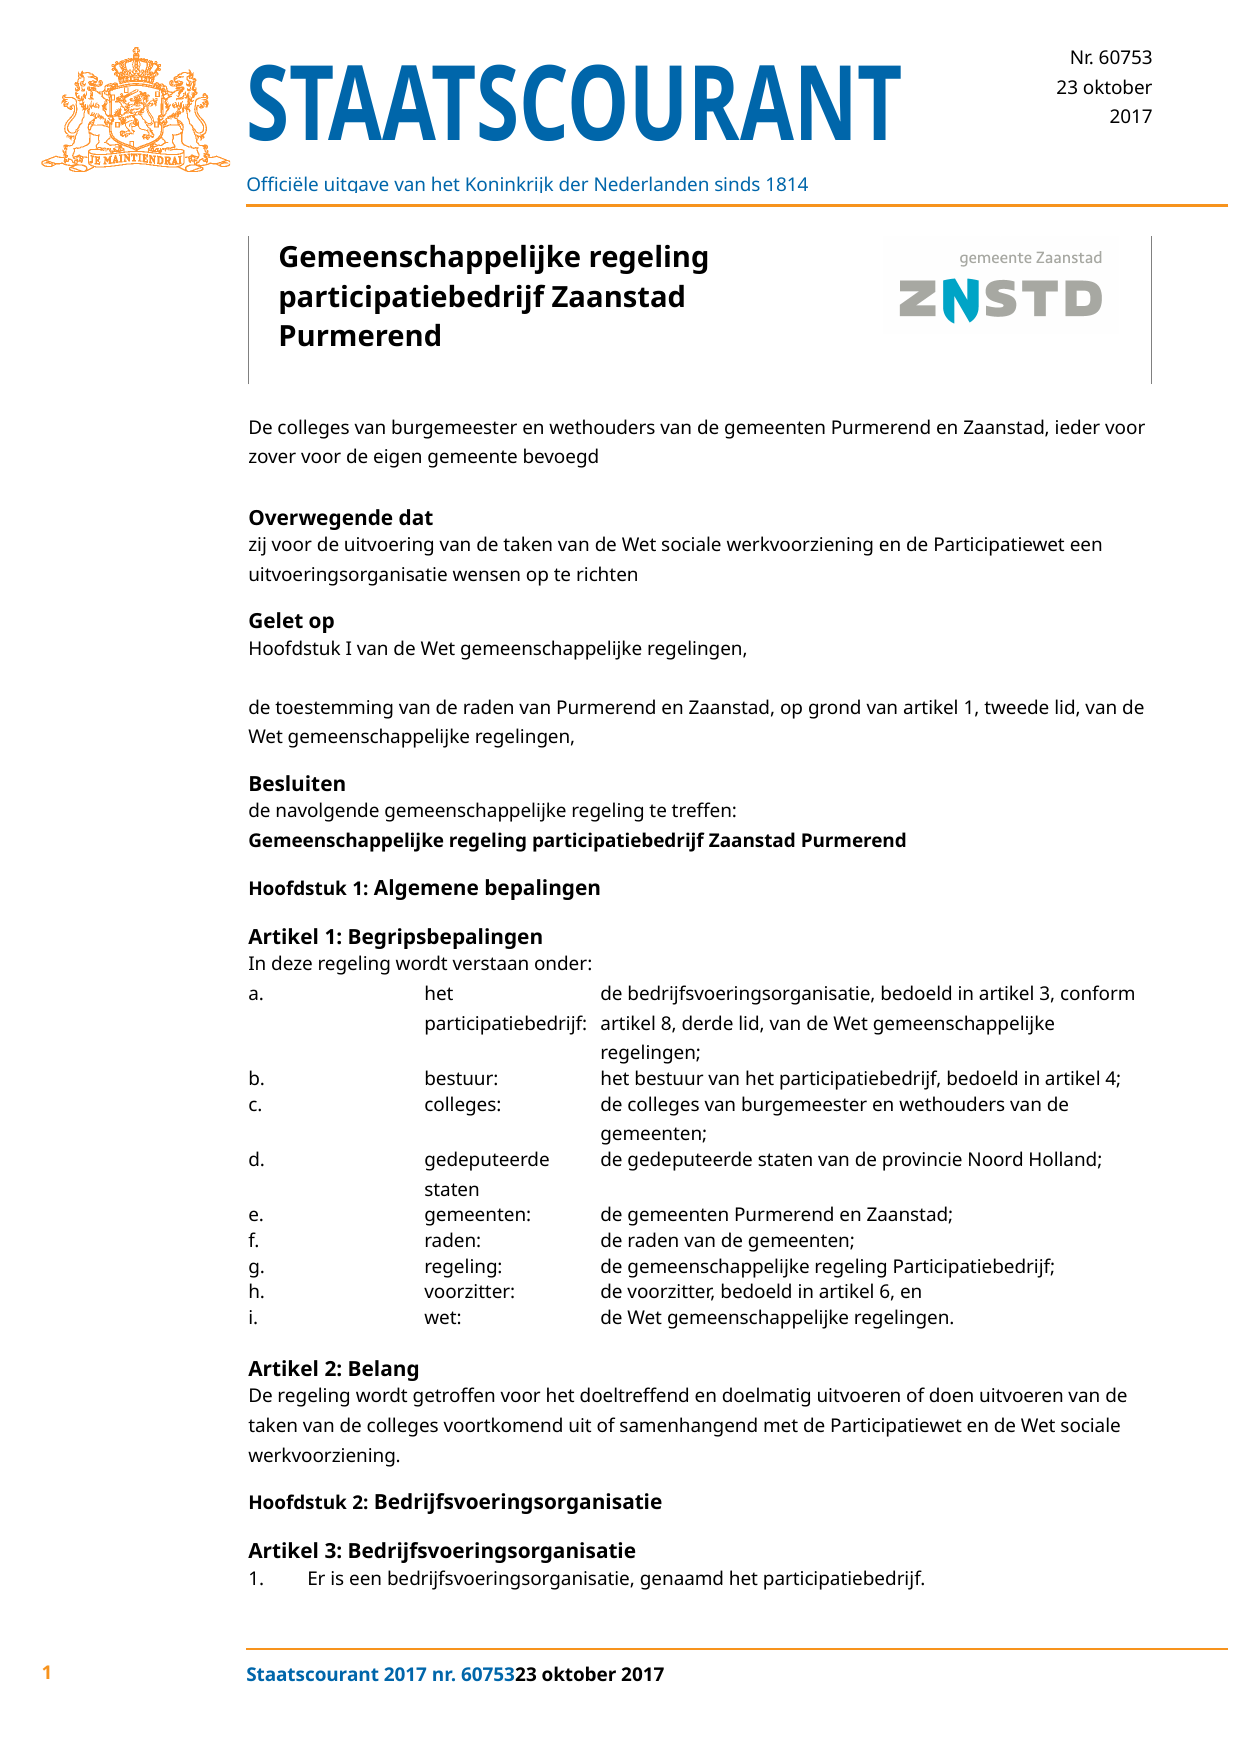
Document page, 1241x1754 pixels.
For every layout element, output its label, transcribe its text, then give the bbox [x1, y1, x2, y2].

text zij voor de uitvoering van de taken van de Wet sociale werkvoorziening en de Participatiewet een uitvoeringsorganisatie wensen op te richten [248, 531, 1152, 586]
text de toestemming van de raden van Purmerend en Zaanstad, op grond van artikel 1, tweede lid, van de Wet gemeenschappelijke regelingen, [248, 694, 1152, 749]
table_cell de Wet gemeenschappelijke regelingen. [600, 1304, 1152, 1330]
table_cell gemeenten: [424, 1201, 600, 1227]
table_cell voorzitter: [424, 1279, 600, 1304]
table_cell de colleges van burgemeester en wethouders van de gemeenten; [600, 1091, 1152, 1146]
table_cell c. [248, 1091, 424, 1146]
table_cell de gedeputeerde staten van de provincie Noord Holland; [600, 1146, 1152, 1201]
table_cell i. [248, 1304, 424, 1330]
text Artikel 1: Begripsbepalingen [248, 922, 1152, 951]
table_header de bedrijfsvoeringsorganisatie, bedoeld in artikel 3, conform artikel 8, derde lid, van de Wet gemeenschappelijke regelingen; [600, 980, 1152, 1065]
table_header het participatiebedrijf: [424, 980, 600, 1065]
text Artikel 2: Belang [248, 1354, 1152, 1383]
list Er is een bedrijfsvoeringsorganisatie, genaamd het participatiebedrijf. [248, 1565, 1152, 1591]
table_cell de gemeenten Purmerend en Zaanstad; [600, 1201, 1152, 1227]
text Overwegende dat [248, 503, 1152, 531]
text Hoofdstuk I van de Wet gemeenschappelijke regelingen, [248, 635, 1152, 661]
text Besluiten [248, 769, 1152, 798]
picture [882, 236, 1119, 334]
table_cell g. [248, 1253, 424, 1279]
text De regeling wordt getroffen voor het doeltreffend en doelmatig uitvoeren of doen uitvoeren van de taken van de colleges voortkomend uit of samenhangend met de Participatiewet en de Wet sociale werkvoorziening. [248, 1383, 1152, 1467]
table_cell de voorzitter, bedoeld in artikel 6, en [600, 1279, 1152, 1304]
table_cell gedeputeerde staten [424, 1146, 600, 1201]
table_cell de raden van de gemeenten; [600, 1227, 1152, 1253]
table_cell f. [248, 1227, 424, 1253]
table_cell h. [248, 1279, 424, 1304]
table_cell het bestuur van het participatiebedrijf, bedoeld in artikel 4; [600, 1065, 1152, 1091]
table_cell wet: [424, 1304, 600, 1330]
text Gemeenschappelijke regeling participatiebedrijf Zaanstad Purmerend [248, 827, 1152, 853]
table_cell de gemeenschappelijke regeling Participatiebedrijf; [600, 1253, 1152, 1279]
text Artikel 3: Bedrijfsvoeringsorganisatie [248, 1537, 1152, 1565]
picture [41, 47, 231, 172]
text Gelet op [248, 606, 1152, 635]
table_cell raden: [424, 1227, 600, 1253]
table_cell colleges: [424, 1091, 600, 1146]
table_cell bestuur: [424, 1065, 600, 1091]
table_header a. [248, 980, 424, 1065]
table_header [850, 236, 1151, 384]
text Hoofdstuk 2: Bedrijfsvoeringsorganisatie [248, 1487, 1152, 1516]
text In deze regeling wordt verstaan onder: [248, 951, 1152, 976]
table_header Gemeenschappelijke regeling participatiebedrijf Zaanstad Purmerend [249, 236, 850, 384]
table_cell d. [248, 1146, 424, 1201]
text De colleges van burgemeester en wethouders van de gemeenten Purmerend en Zaanstad, ieder voor zover voor de eigen gemeente bevoegd [248, 414, 1152, 469]
text Hoofdstuk 1: Algemene bepalingen [248, 873, 1152, 901]
table_cell regeling: [424, 1253, 600, 1279]
table_cell b. [248, 1065, 424, 1091]
table_cell e. [248, 1201, 424, 1227]
text de navolgende gemeenschappelijke regeling te treffen: [248, 798, 1152, 823]
